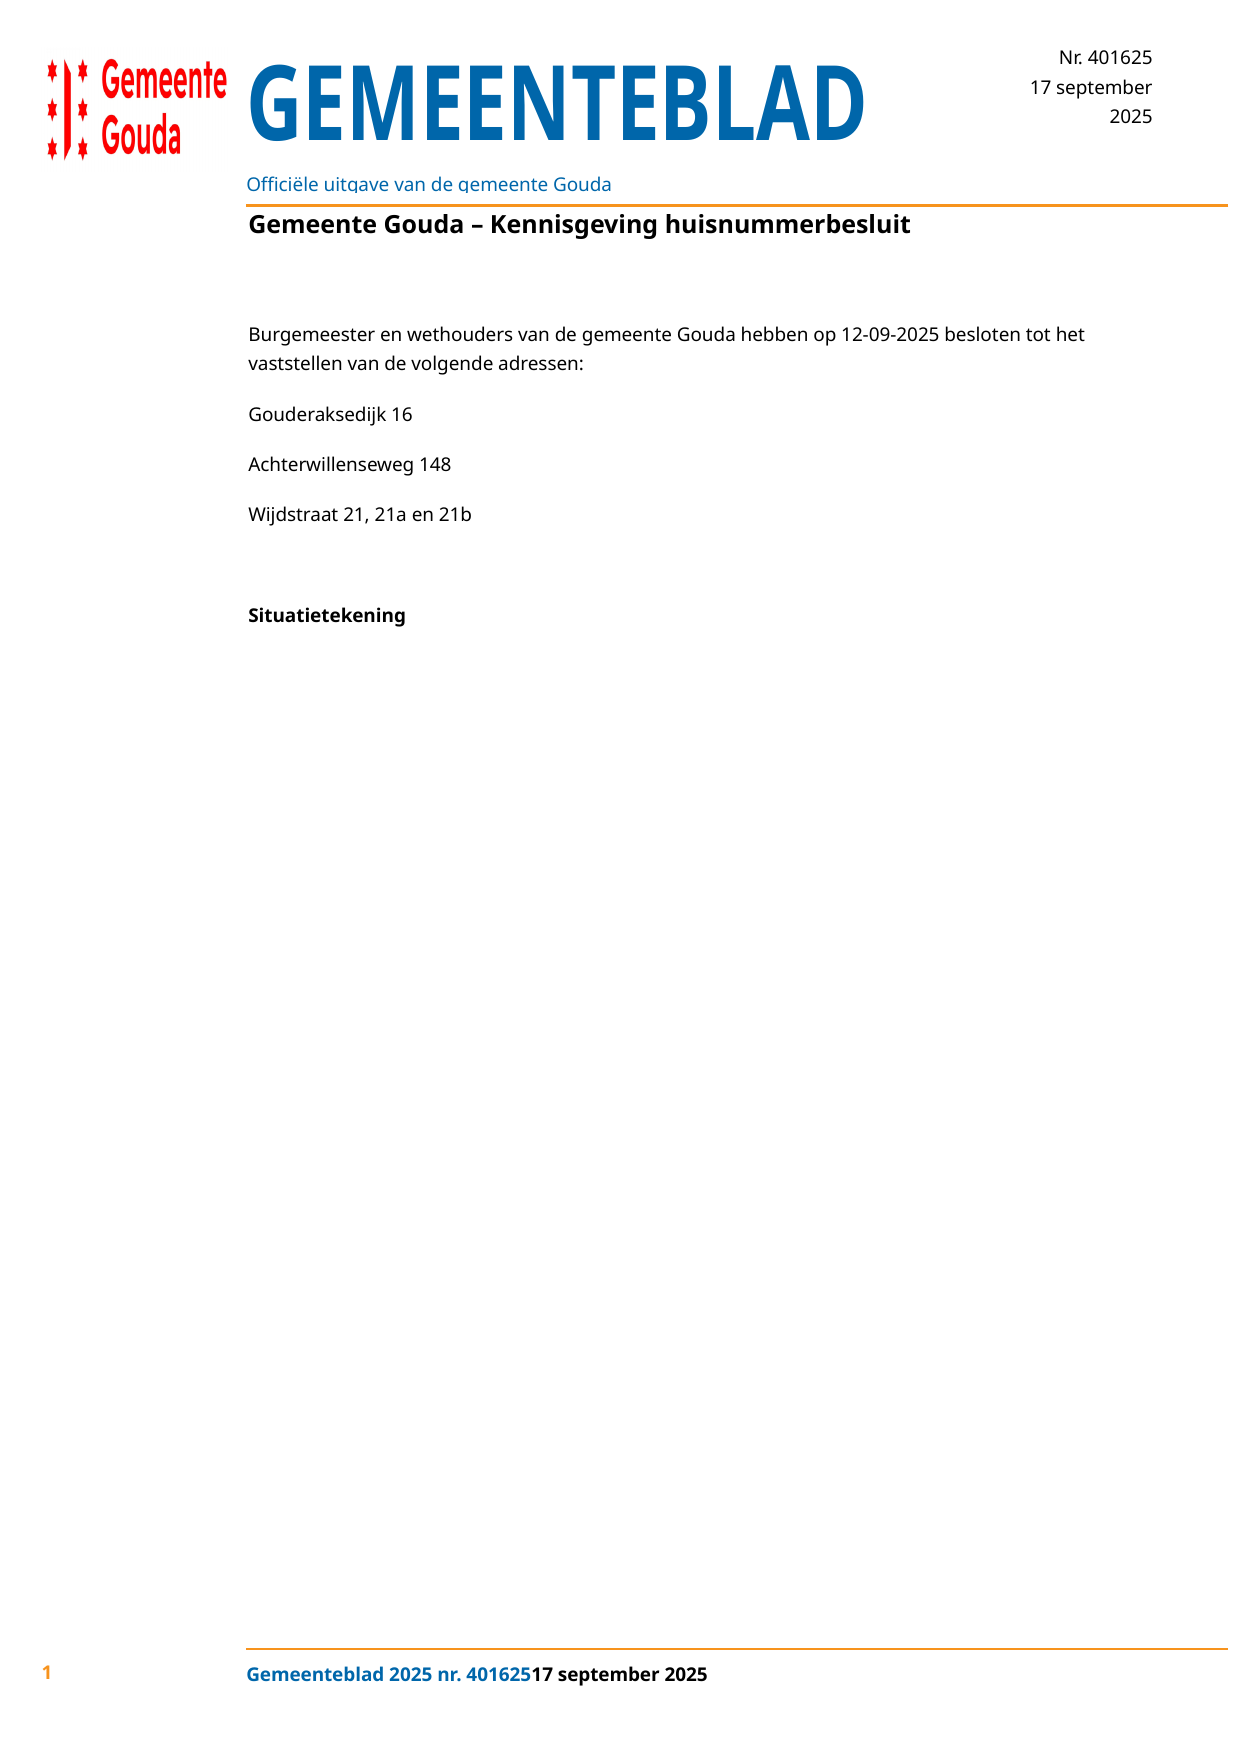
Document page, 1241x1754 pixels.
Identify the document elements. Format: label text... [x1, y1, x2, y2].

text Gouderaksedijk 16 [248, 401, 1152, 426]
text Burgemeester en wethouders van de gemeente Gouda hebben op 12-09-2025 besloten tot het vaststellen van de volgende adressen: [248, 321, 1152, 376]
picture [41, 47, 231, 172]
text Gemeente Gouda – Kennisgeving huisnummerbesluit [248, 207, 1152, 241]
text Situatietekening [248, 602, 1152, 628]
text Wijdstraat 21, 21a en 21b [248, 502, 1152, 527]
text Achterwillenseweg 148 [248, 451, 1152, 477]
